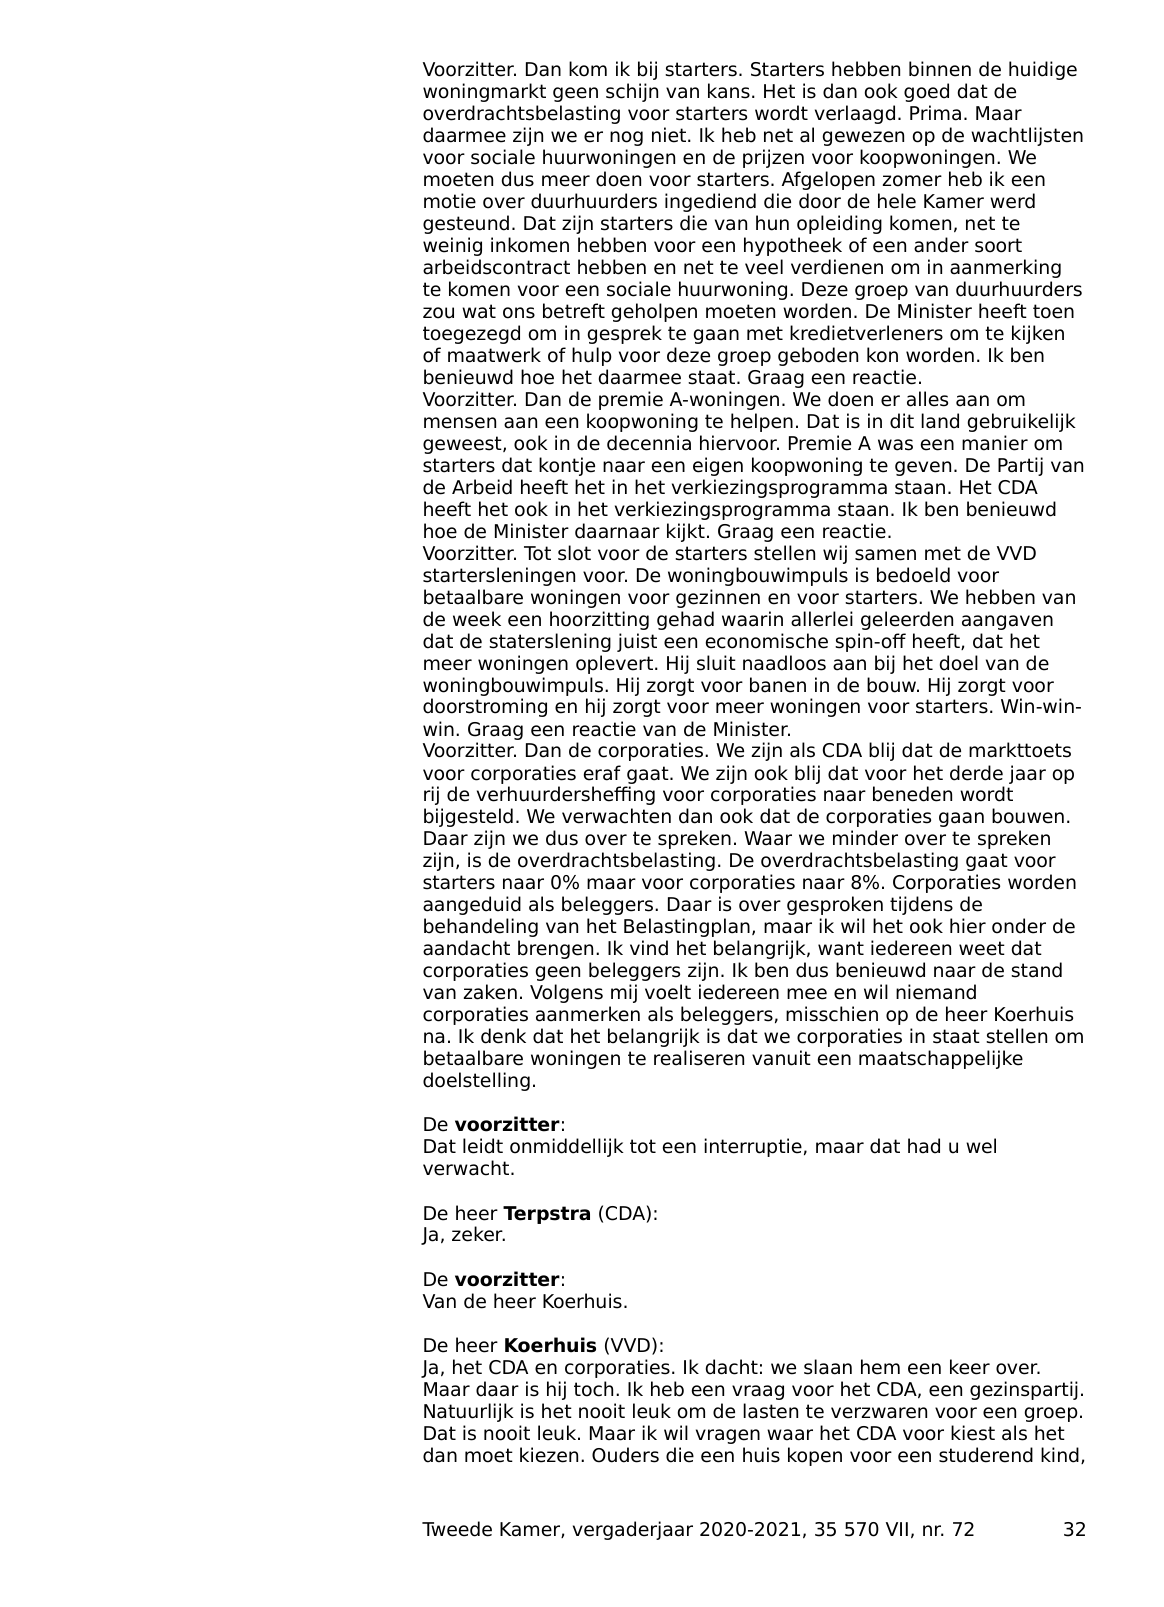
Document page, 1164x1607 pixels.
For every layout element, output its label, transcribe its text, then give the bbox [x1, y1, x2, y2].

text Ja, het CDA en corporaties. Ik dacht: we slaan hem een keer over. Maar daar is hij toch. Ik heb een vraag voor het CDA, een gezinspartij. Natuurlijk is het nooit leuk om de lasten te verzwaren voor een groep. Dat is nooit leuk. Maar ik wil vragen waar het CDA voor kiest als het dan moet kiezen. Ouders die een huis kopen voor een studerend kind, [422, 1357, 1087, 1467]
text Voorzitter. Dan kom ik bij starters. Starters hebben binnen de huidige woningmarkt geen schijn van kans. Het is dan ook goed dat de overdrachtsbelasting voor starters wordt verlaagd. Prima. Maar daarmee zijn we er nog niet. Ik heb net al gewezen op de wachtlijsten voor sociale huurwoningen en de prijzen voor koopwoningen. We moeten dus meer doen voor starters. Afgelopen zomer heb ik een motie over duurhuurders ingediend die door de hele Kamer werd gesteund. Dat zijn starters die van hun opleiding komen, net te weinig inkomen hebben voor een hypotheek of een ander soort arbeidscontract hebben en net te veel verdienen om in aanmerking te komen voor een sociale huurwoning. Deze groep van duurhuurders zou wat ons betreft geholpen moeten worden. De Minister heeft toen toegezegd om in gesprek te gaan met kredietverleners om te kijken of maatwerk of hulp voor deze groep geboden kon worden. Ik ben benieuwd hoe het daarmee staat. Graag een reactie. [422, 59, 1087, 389]
text Ja, zeker. [422, 1224, 1087, 1246]
text De voorzitter: [422, 1268, 1087, 1291]
text Voorzitter. Tot slot voor de starters stellen wij samen met de VVD startersleningen voor. De woningbouwimpuls is bedoeld voor betaalbare woningen voor gezinnen en voor starters. We hebben van de week een hoorzitting gehad waarin allerlei geleerden aangaven dat de staterslening juist een economische spin-off heeft, dat het meer woningen oplevert. Hij sluit naadloos aan bij het doel van de woningbouwimpuls. Hij zorgt voor banen in de bouw. Hij zorgt voor doorstroming en hij zorgt voor meer woningen voor starters. Win-win-win. Graag een reactie van de Minister. [422, 543, 1087, 740]
text De heer Koerhuis (VVD): [422, 1335, 1087, 1357]
text De heer Terpstra (CDA): [422, 1202, 1087, 1224]
text Van de heer Koerhuis. [422, 1291, 1087, 1312]
text Dat leidt onmiddellijk tot een interruptie, maar dat had u wel verwacht. [422, 1136, 1087, 1180]
text Voorzitter. Dan de premie A-woningen. We doen er alles aan om mensen aan een koopwoning te helpen. Dat is in dit land gebruikelijk geweest, ook in de decennia hiervoor. Premie A was een manier om starters dat kontje naar een eigen koopwoning te geven. De Partij van de Arbeid heeft het in het verkiezingsprogramma staan. Het CDA heeft het ook in het verkiezingsprogramma staan. Ik ben benieuwd hoe de Minister daarnaar kijkt. Graag een reactie. [422, 389, 1087, 543]
text Voorzitter. Dan de corporaties. We zijn als CDA blij dat de markttoets voor corporaties eraf gaat. We zijn ook blij dat voor het derde jaar op rij de verhuurdersheffing voor corporaties naar beneden wordt bijgesteld. We verwachten dan ook dat de corporaties gaan bouwen. Daar zijn we dus over te spreken. Waar we minder over te spreken zijn, is de overdrachtsbelasting. De overdrachtsbelasting gaat voor starters naar 0% maar voor corporaties naar 8%. Corporaties worden aangeduid als beleggers. Daar is over gesproken tijdens de behandeling van het Belastingplan, maar ik wil het ook hier onder de aandacht brengen. Ik vind het belangrijk, want iedereen weet dat corporaties geen beleggers zijn. Ik ben dus benieuwd naar de stand van zaken. Volgens mij voelt iedereen mee en wil niemand corporaties aanmerken als beleggers, misschien op de heer Koerhuis na. Ik denk dat het belangrijk is dat we corporaties in staat stellen om betaalbare woningen te realiseren vanuit een maatschappelijke doelstelling. [422, 740, 1087, 1092]
text De voorzitter: [422, 1114, 1087, 1136]
